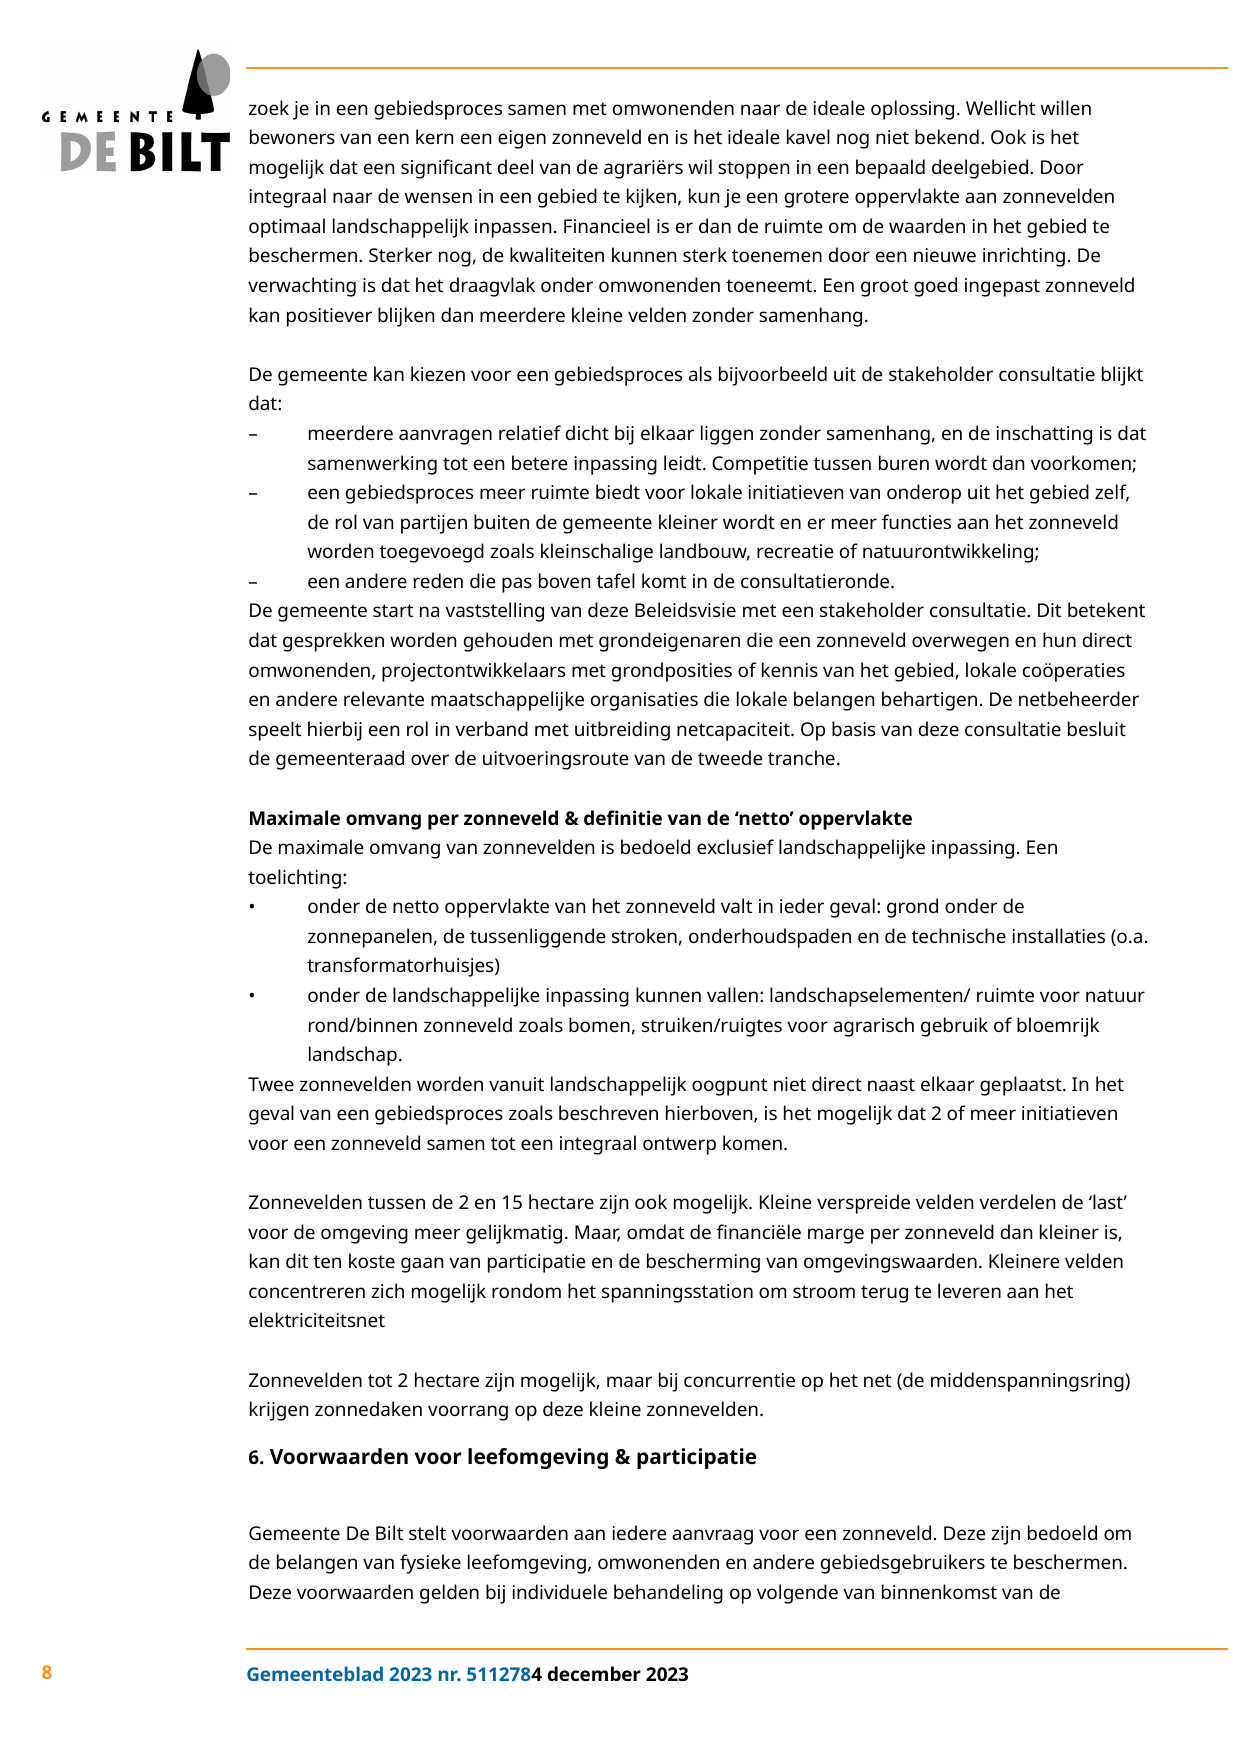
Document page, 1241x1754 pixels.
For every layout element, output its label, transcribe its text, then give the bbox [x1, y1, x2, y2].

text zoek je in een gebiedsproces samen met omwonenden naar de ideale oplossing. Wellicht willen bewoners van een kern een eigen zonneveld en is het ideale kavel nog niet bekend. Ook is het mogelijk dat een significant deel van de agrariërs wil stoppen in een bepaald deelgebied. Door integraal naar de wensen in een gebied te kijken, kun je een grotere oppervlakte aan zonnevelden optimaal landschappelijk inpassen. Financieel is er dan de ruimte om de waarden in het gebied te beschermen. Sterker nog, de kwaliteiten kunnen sterk toenemen door een nieuwe inrichting. De verwachting is dat het draagvlak onder omwonenden toeneemt. Een groot goed ingepast zonneveld kan positiever blijken dan meerdere kleine velden zonder samenhang. [248, 95, 1152, 328]
text De gemeente kan kiezen voor een gebiedsproces als bijvoorbeeld uit de stakeholder consultatie blijkt dat: [248, 361, 1152, 416]
text De gemeente start na vaststelling van deze Beleidsvisie met een stakeholder consultatie. Dit betekent dat gesprekken worden gehouden met grondeigenaren die een zonneveld overwegen en hun direct omwonenden, projectontwikkelaars met grondposities of kennis van het gebied, lokale coöperaties en andere relevante maatschappelijke organisaties die lokale belangen behartigen. De netbeheerder speelt hierbij een rol in verband met uitbreiding netcapaciteit. Op basis van deze consultatie besluit de gemeenteraad over de uitvoeringsroute van de tweede tranche. [248, 598, 1152, 771]
list onder de netto oppervlakte van het zonneveld valt in ieder geval: grond onder de zonnepanelen, de tussenliggende stroken, onderhoudspaden en de technische installaties (o.a. transformatorhuisjes) [248, 893, 1152, 978]
text Zonnevelden tussen de 2 en 15 hectare zijn ook mogelijk. Kleine verspreide velden verdelen de ‘last’ voor de omgeving meer gelijkmatig. Maar, omdat de financiële marge per zonneveld dan kleiner is, kan dit ten koste gaan van participatie en de bescherming van omgevingswaarden. Kleinere velden concentreren zich mogelijk rondom het spanningsstation om stroom terug te leveren aan het elektriciteitsnet [248, 1189, 1152, 1333]
picture [41, 47, 231, 172]
text Gemeente De Bilt stelt voorwaarden aan iedere aanvraag voor een zonneveld. Deze zijn bedoeld om de belangen van fysieke leefomgeving, omwonenden en andere gebiedsgebruikers te beschermen. Deze voorwaarden gelden bij individuele behandeling op volgende van binnenkomst van de [248, 1520, 1152, 1605]
text Zonnevelden tot 2 hectare zijn mogelijk, maar bij concurrentie op het net (de middenspanningsring) krijgen zonnedaken voorrang op deze kleine zonnevelden. [248, 1367, 1152, 1422]
list een gebiedsproces meer ruimte biedt voor lokale initiatieven van onderop uit het gebied zelf, de rol van partijen buiten de gemeente kleiner wordt en er meer functies aan het zonneveld worden toegevoegd zoals kleinschalige landbouw, recreatie of natuurontwikkeling; [248, 479, 1152, 564]
text De maximale omvang van zonnevelden is bedoeld exclusief landschappelijke inpassing. Een toelichting: [248, 834, 1152, 890]
list meerdere aanvragen relatief dicht bij elkaar liggen zonder samenhang, en de inschatting is dat samenwerking tot een betere inpassing leidt. Competitie tussen buren wordt dan voorkomen; [248, 420, 1152, 476]
list onder de landschappelijke inpassing kunnen vallen: landschapselementen/ ruimte voor natuur rond/binnen zonneveld zoals bomen, struiken/ruigtes voor agrarisch gebruik of bloemrijk landschap. [248, 982, 1152, 1067]
text Maximale omvang per zonneveld & definitie van de ‘netto’ oppervlakte [248, 805, 1152, 831]
text 6. Voorwaarden voor leefomgeving & participatie [248, 1442, 1152, 1471]
text Twee zonnevelden worden vanuit landschappelijk oogpunt niet direct naast elkaar geplaatst. In het geval van een gebiedsproces zoals beschreven hierboven, is het mogelijk dat 2 of meer initiatieven voor een zonneveld samen tot een integraal ontwerp komen. [248, 1071, 1152, 1156]
list een andere reden die pas boven tafel komt in de consultatieronde. [248, 568, 1152, 594]
